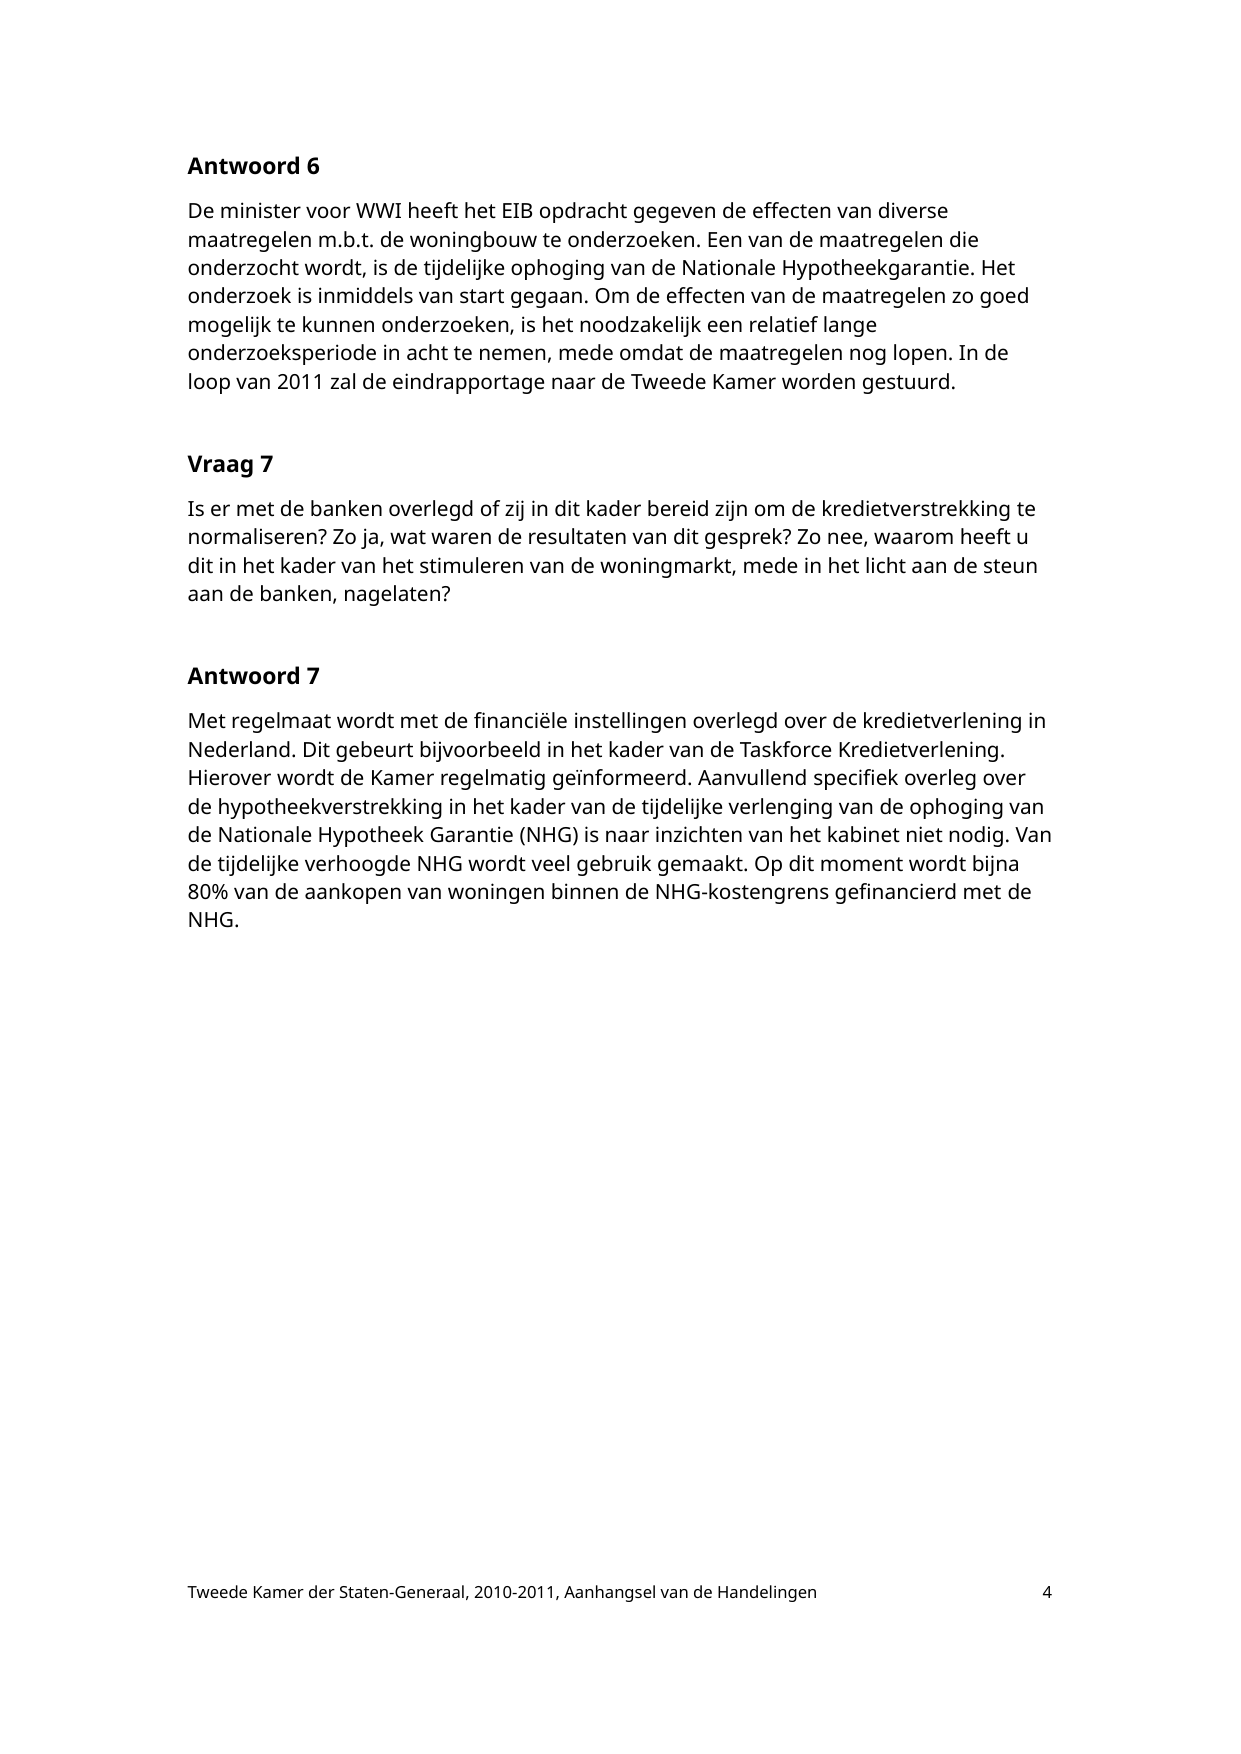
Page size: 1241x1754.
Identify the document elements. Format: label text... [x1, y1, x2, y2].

subtitle Vraag 7 [187, 448, 1053, 479]
text De minister voor WWI heeft het EIB opdracht gegeven de effecten van diverse maatregelen m.b.t. de woningbouw te onderzoeken. Een van de maatregelen die onderzocht wordt, is de tijdelijke ophoging van de Nationale Hypotheekgarantie. Het onderzoek is inmiddels van start gegaan. Om de effecten van de maatregelen zo goed mogelijk te kunnen onderzoeken, is het noodzakelijk een relatief lange onderzoeksperiode in acht te nemen, mede omdat de maatregelen nog lopen. In de loop van 2011 zal de eindrapportage naar de Tweede Kamer worden gestuurd. [187, 196, 1053, 395]
text Met regelmaat wordt met de financiële instellingen overlegd over de kredietverlening in Nederland. Dit gebeurt bijvoorbeeld in het kader van de Taskforce Kredietverlening. Hierover wordt de Kamer regelmatig geïnformeerd. Aanvullend specifiek overleg over de hypotheekverstrekking in het kader van de tijdelijke verlenging van de ophoging van de Nationale Hypotheek Garantie (NHG) is naar inzichten van het kabinet niet nodig. Van de tijdelijke verhoogde NHG wordt veel gebruik gemaakt. Op dit moment wordt bijna 80% van de aankopen van woningen binnen de NHG-kostengrens gefinancierd met de NHG. [187, 707, 1053, 934]
subtitle Antwoord 6 [187, 150, 1053, 181]
subtitle Antwoord 7 [187, 660, 1053, 692]
text Is er met de banken overlegd of zij in dit kader bereid zijn om de kredietverstrekking te normaliseren? Zo ja, wat waren de resultaten van dit gesprek? Zo nee, waarom heeft u dit in het kader van het stimuleren van de woningmarkt, mede in het licht aan de steun aan de banken, nagelaten? [187, 494, 1053, 608]
